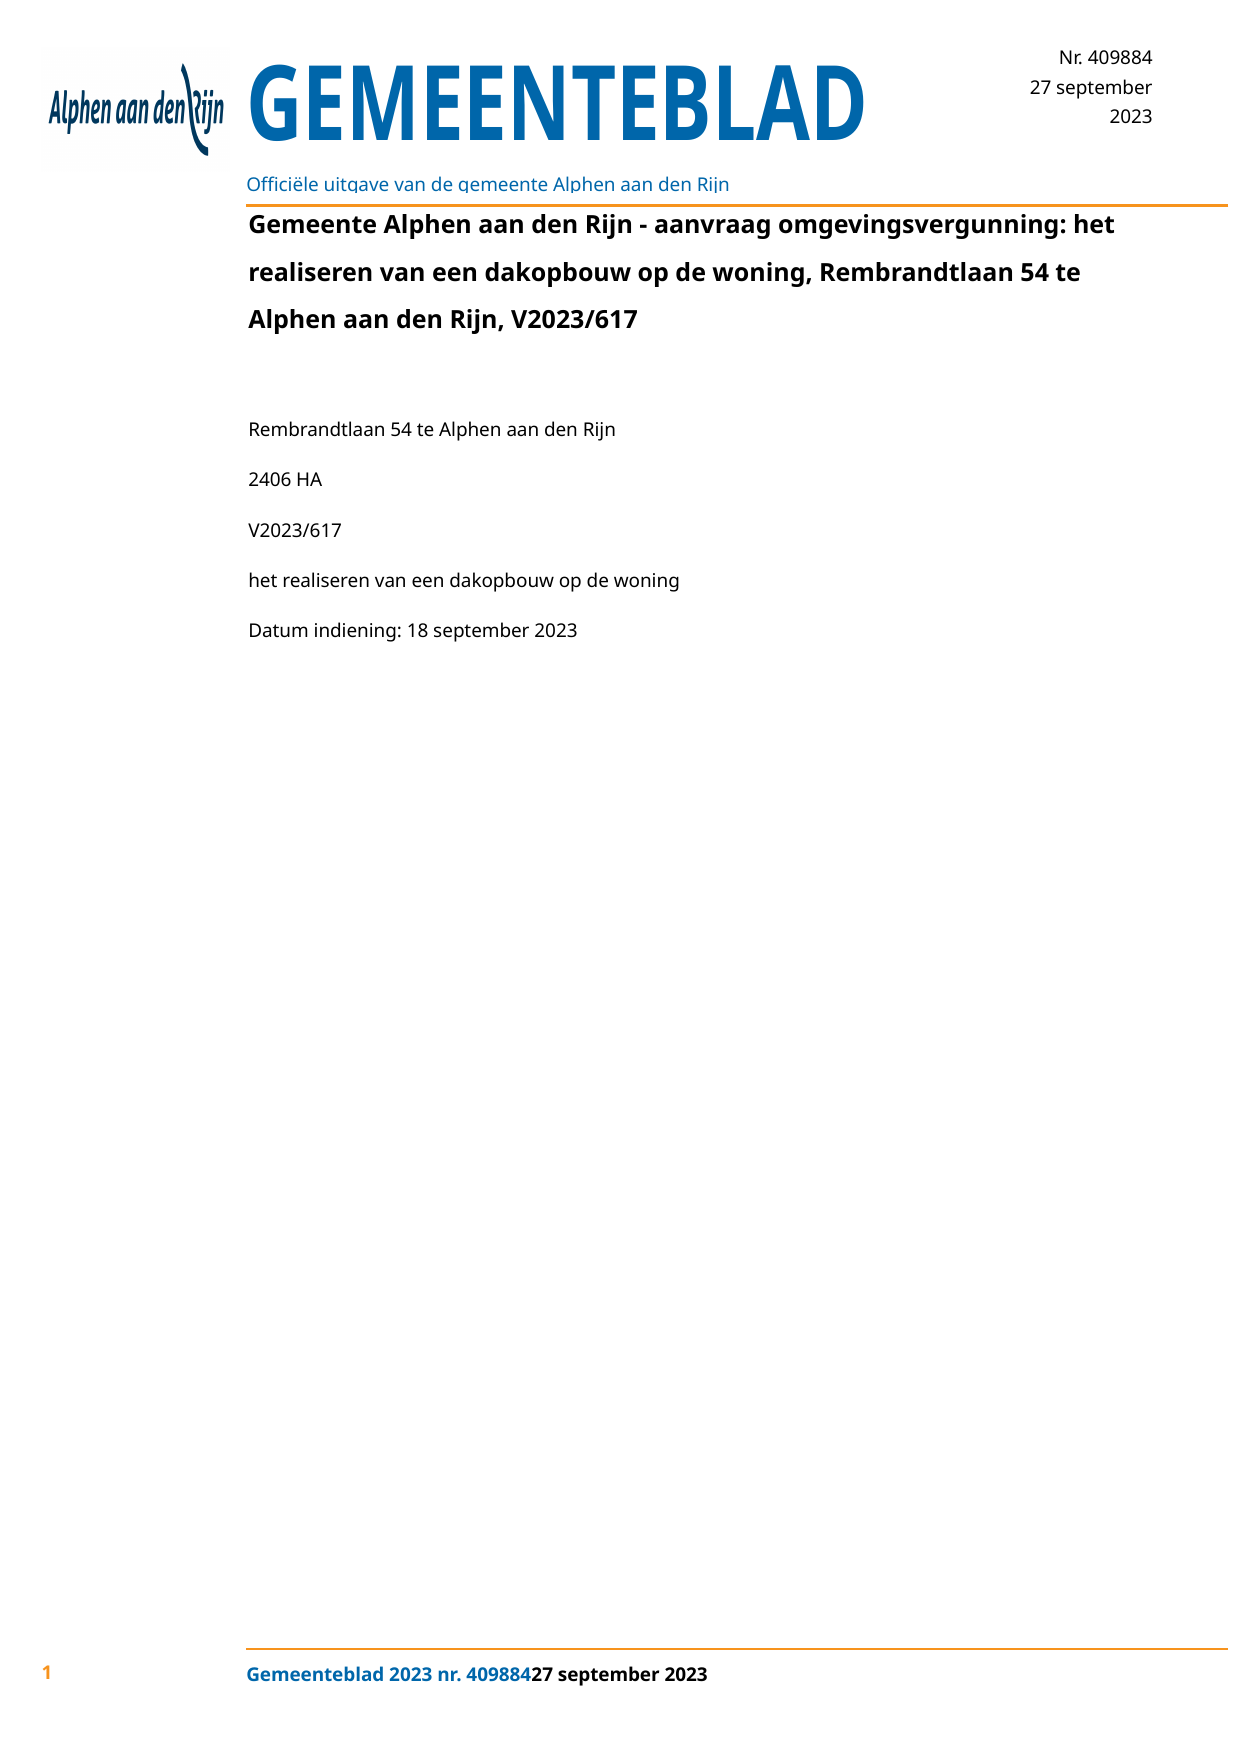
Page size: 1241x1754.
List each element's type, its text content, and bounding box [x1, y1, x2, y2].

text Rembrandtlaan 54 te Alphen aan den Rijn [248, 416, 1152, 442]
text Gemeente Alphen aan den Rijn - aanvraag omgevingsvergunning: het realiseren van een dakopbouw op de woning, Rembrandtlaan 54 te Alphen aan den Rijn, V2023/617 [248, 207, 1152, 336]
picture [41, 47, 231, 172]
text het realiseren van een dakopbouw op de woning [248, 567, 1152, 593]
text V2023/617 [248, 517, 1152, 542]
text 2406 HA [248, 466, 1152, 492]
text Datum indiening: 18 september 2023 [248, 618, 1152, 643]
